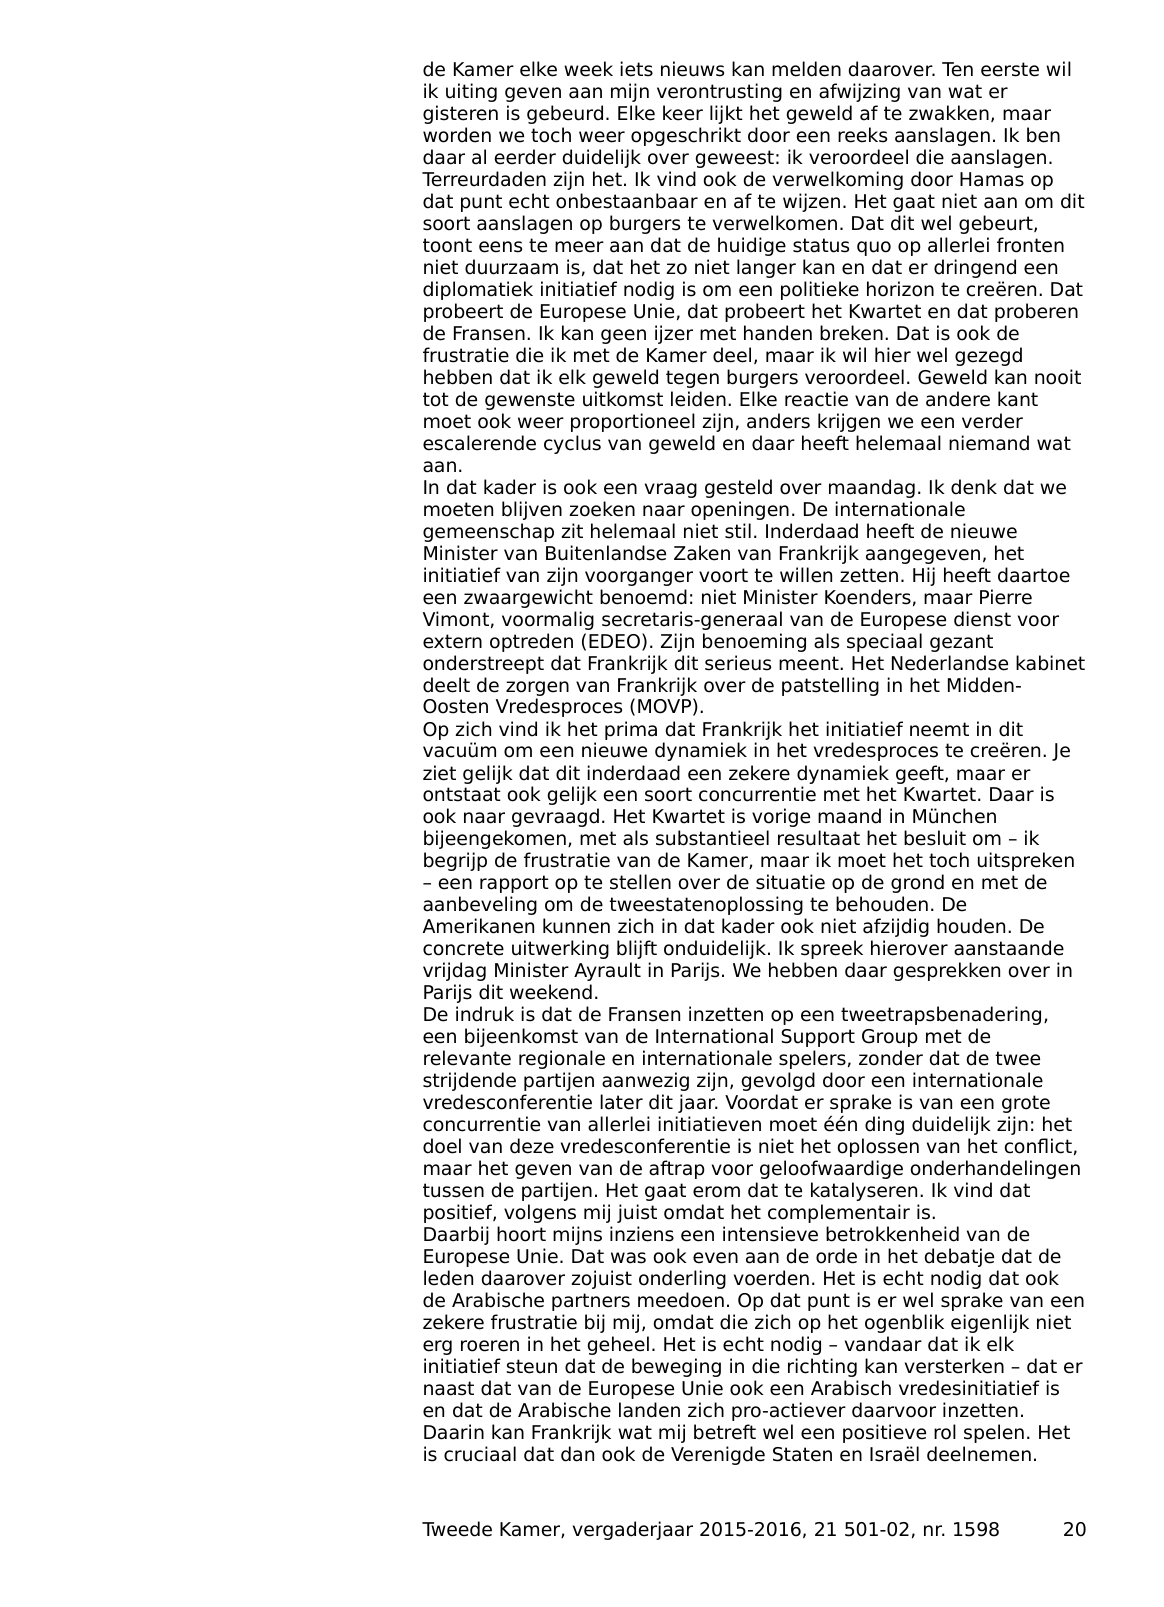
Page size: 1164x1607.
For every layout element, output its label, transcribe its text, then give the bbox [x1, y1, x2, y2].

text In dat kader is ook een vraag gesteld over maandag. Ik denk dat we moeten blijven zoeken naar openingen. De internationale gemeenschap zit helemaal niet stil. Inderdaad heeft de nieuwe Minister van Buitenlandse Zaken van Frankrijk aangegeven, het initiatief van zijn voorganger voort te willen zetten. Hij heeft daartoe een zwaargewicht benoemd: niet Minister Koenders, maar Pierre Vimont, voormalig secretaris-generaal van de Europese dienst voor extern optreden (EDEO). Zijn benoeming als speciaal gezant onderstreept dat Frankrijk dit serieus meent. Het Nederlandse kabinet deelt de zorgen van Frankrijk over de patstelling in het Midden-Oosten Vredesproces (MOVP). [422, 477, 1087, 718]
text De indruk is dat de Fransen inzetten op een tweetrapsbenadering, een bijeenkomst van de International Support Group met de relevante regionale en internationale spelers, zonder dat de twee strijdende partijen aanwezig zijn, gevolgd door een internationale vredesconferentie later dit jaar. Voordat er sprake is van een grote concurrentie van allerlei initiatieven moet één ding duidelijk zijn: het doel van deze vredesconferentie is niet het oplossen van het conflict, maar het geven van de aftrap voor geloofwaardige onderhandelingen tussen de partijen. Het gaat erom dat te katalyseren. Ik vind dat positief, volgens mij juist omdat het complementair is. [422, 1004, 1087, 1224]
text Op zich vind ik het prima dat Frankrijk het initiatief neemt in dit vacuüm om een nieuwe dynamiek in het vredesproces te creëren. Je ziet gelijk dat dit inderdaad een zekere dynamiek geeft, maar er ontstaat ook gelijk een soort concurrentie met het Kwartet. Daar is ook naar gevraagd. Het Kwartet is vorige maand in München bijeengekomen, met als substantieel resultaat het besluit om – ik begrijp de frustratie van de Kamer, maar ik moet het toch uitspreken – een rapport op te stellen over de situatie op de grond en met de aanbeveling om de tweestatenoplossing te behouden. De Amerikanen kunnen zich in dat kader ook niet afzijdig houden. De concrete uitwerking blijft onduidelijk. Ik spreek hierover aanstaande vrijdag Minister Ayrault in Parijs. We hebben daar gesprekken over in Parijs dit weekend. [422, 718, 1087, 1004]
text de Kamer elke week iets nieuws kan melden daarover. Ten eerste wil ik uiting geven aan mijn verontrusting en afwijzing van wat er gisteren is gebeurd. Elke keer lijkt het geweld af te zwakken, maar worden we toch weer opgeschrikt door een reeks aanslagen. Ik ben daar al eerder duidelijk over geweest: ik veroordeel die aanslagen. Terreurdaden zijn het. Ik vind ook de verwelkoming door Hamas op dat punt echt onbestaanbaar en af te wijzen. Het gaat niet aan om dit soort aanslagen op burgers te verwelkomen. Dat dit wel gebeurt, toont eens te meer aan dat de huidige status quo op allerlei fronten niet duurzaam is, dat het zo niet langer kan en dat er dringend een diplomatiek initiatief nodig is om een politieke horizon te creëren. Dat probeert de Europese Unie, dat probeert het Kwartet en dat proberen de Fransen. Ik kan geen ijzer met handen breken. Dat is ook de frustratie die ik met de Kamer deel, maar ik wil hier wel gezegd hebben dat ik elk geweld tegen burgers veroordeel. Geweld kan nooit tot de gewenste uitkomst leiden. Elke reactie van de andere kant moet ook weer proportioneel zijn, anders krijgen we een verder escalerende cyclus van geweld en daar heeft helemaal niemand wat aan. [422, 59, 1087, 477]
text Daarbij hoort mijns inziens een intensieve betrokkenheid van de Europese Unie. Dat was ook even aan de orde in het debatje dat de leden daarover zojuist onderling voerden. Het is echt nodig dat ook de Arabische partners meedoen. Op dat punt is er wel sprake van een zekere frustratie bij mij, omdat die zich op het ogenblik eigenlijk niet erg roeren in het geheel. Het is echt nodig – vandaar dat ik elk initiatief steun dat de beweging in die richting kan versterken – dat er naast dat van de Europese Unie ook een Arabisch vredesinitiatief is en dat de Arabische landen zich pro-actiever daarvoor inzetten. Daarin kan Frankrijk wat mij betreft wel een positieve rol spelen. Het is cruciaal dat dan ook de Verenigde Staten en Israël deelnemen. [422, 1224, 1087, 1466]
